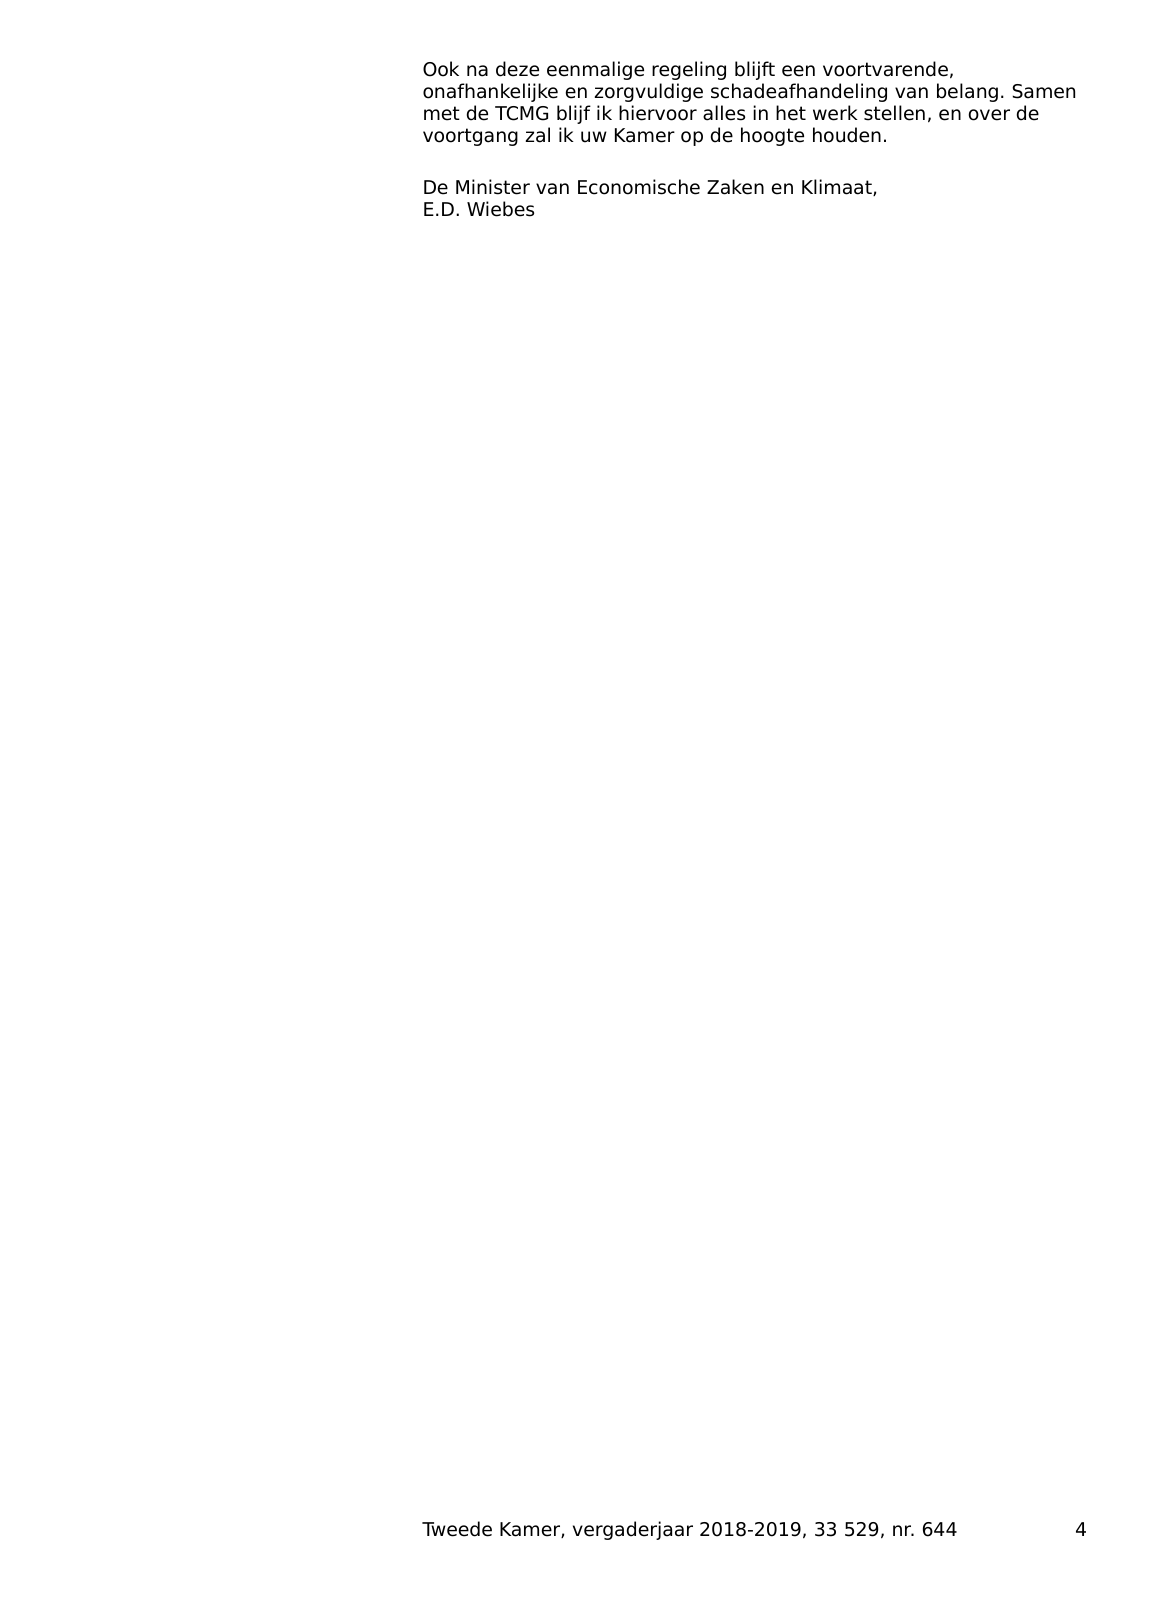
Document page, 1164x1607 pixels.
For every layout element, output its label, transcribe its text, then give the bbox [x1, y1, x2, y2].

text Ook na deze eenmalige regeling blijft een voortvarende, onafhankelijke en zorgvuldige schadeafhandeling van belang. Samen met de TCMG blijf ik hiervoor alles in het werk stellen, en over de voortgang zal ik uw Kamer op de hoogte houden. [422, 59, 1087, 147]
text De Minister van Economische Zaken en Klimaat, E.D. Wiebes [422, 177, 1087, 221]
